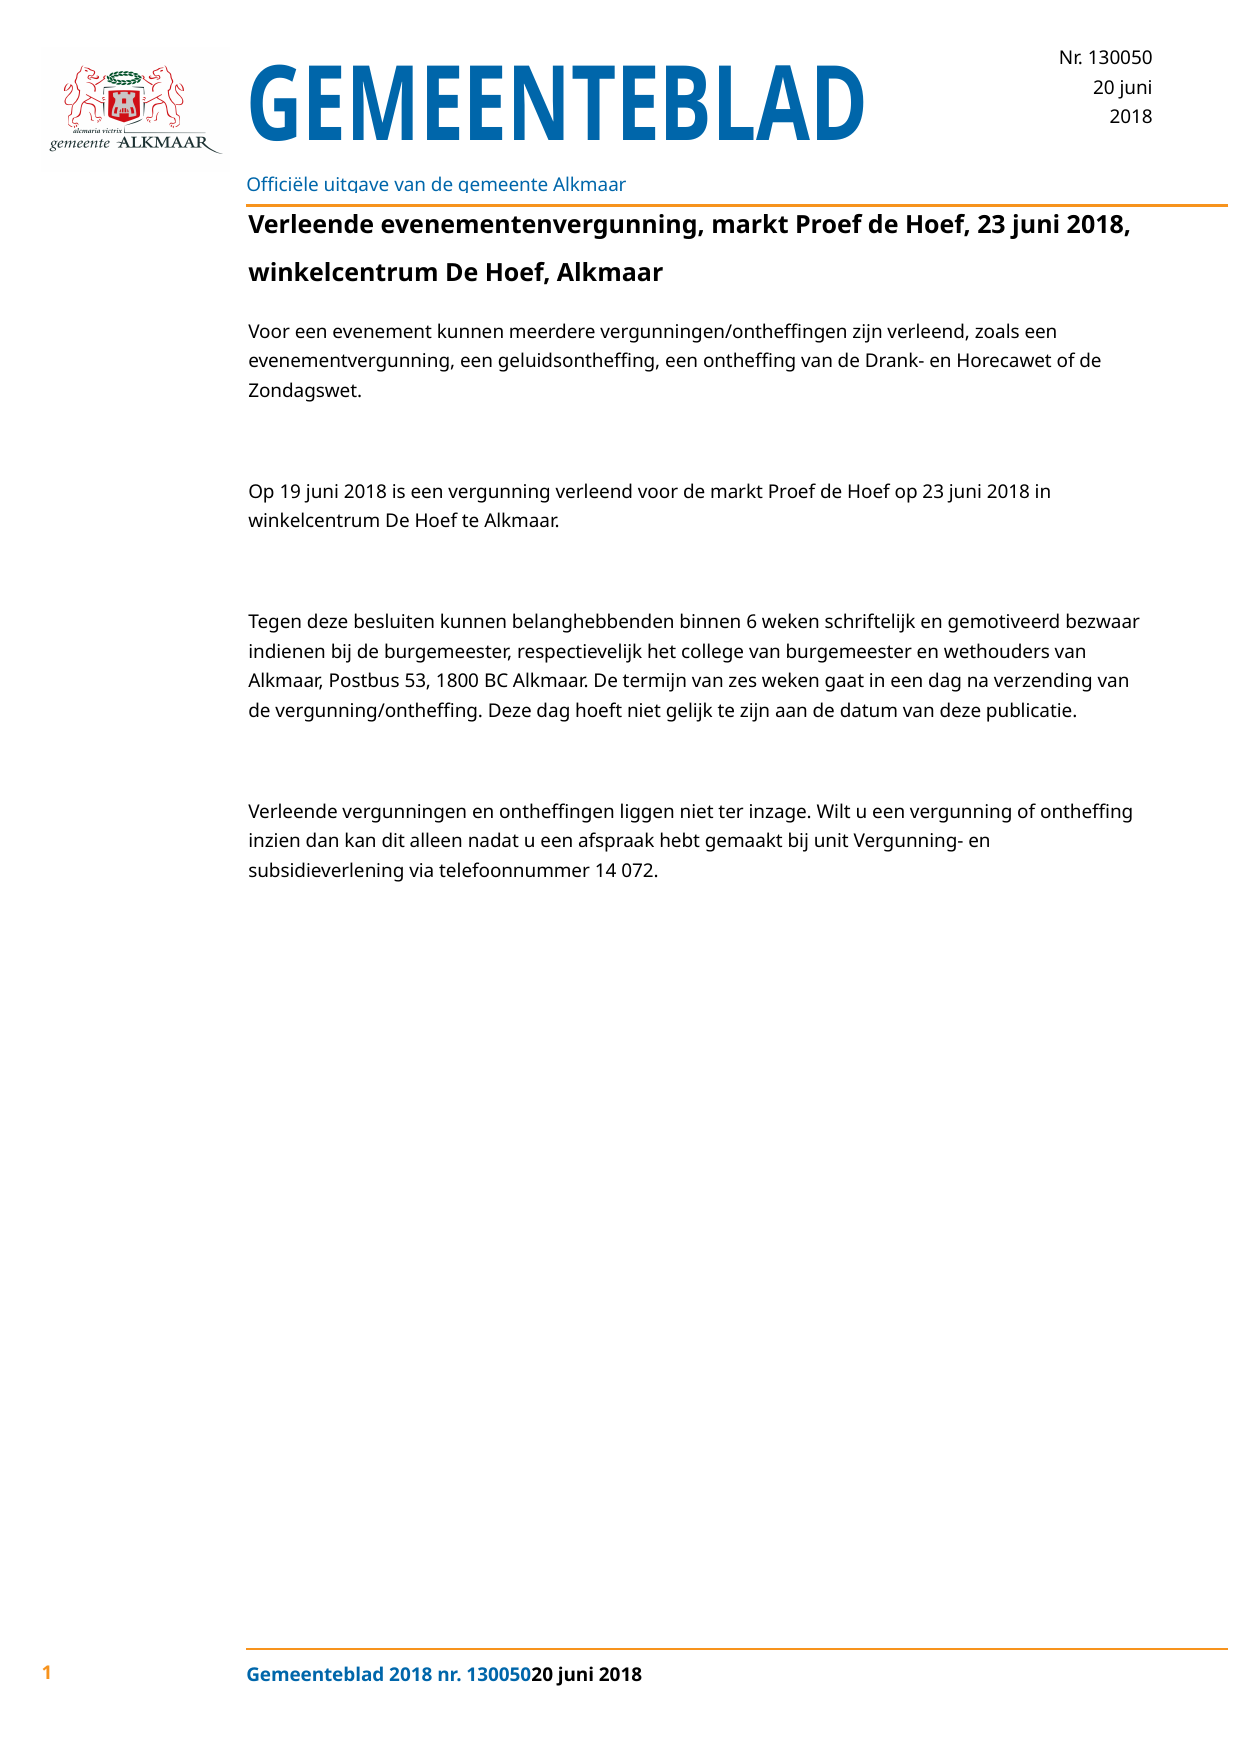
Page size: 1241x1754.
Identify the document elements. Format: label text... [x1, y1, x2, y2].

text Op 19 juni 2018 is een vergunning verleend voor de markt Proef de Hoef op 23 juni 2018 in winkelcentrum De Hoef te Alkmaar. [248, 478, 1152, 533]
text Tegen deze besluiten kunnen belanghebbenden binnen 6 weken schriftelijk en gemotiveerd bezwaar indienen bij de burgemeester, respectievelijk het college van burgemeester en wethouders van Alkmaar, Postbus 53, 1800 BC Alkmaar. De termijn van zes weken gaat in een dag na verzending van de vergunning/ontheffing. Deze dag hoeft niet gelijk te zijn aan de datum van deze publicatie. [248, 608, 1152, 723]
text Verleende evenementenvergunning, markt Proef de Hoef, 23 juni 2018, winkelcentrum De Hoef, Alkmaar [248, 207, 1152, 288]
text Verleende vergunningen en ontheffingen liggen niet ter inzage. Wilt u een vergunning of ontheffing inzien dan kan dit alleen nadat u een afspraak hebt gemaakt bij unit Vergunning- en subsidieverlening via telefoonnummer 14 072. [248, 798, 1152, 883]
picture [41, 47, 231, 172]
text Voor een evenement kunnen meerdere vergunningen/ontheffingen zijn verleend, zoals een evenementvergunning, een geluidsontheffing, een ontheffing van de Drank- en Horecawet of de Zondagswet. [248, 318, 1152, 403]
